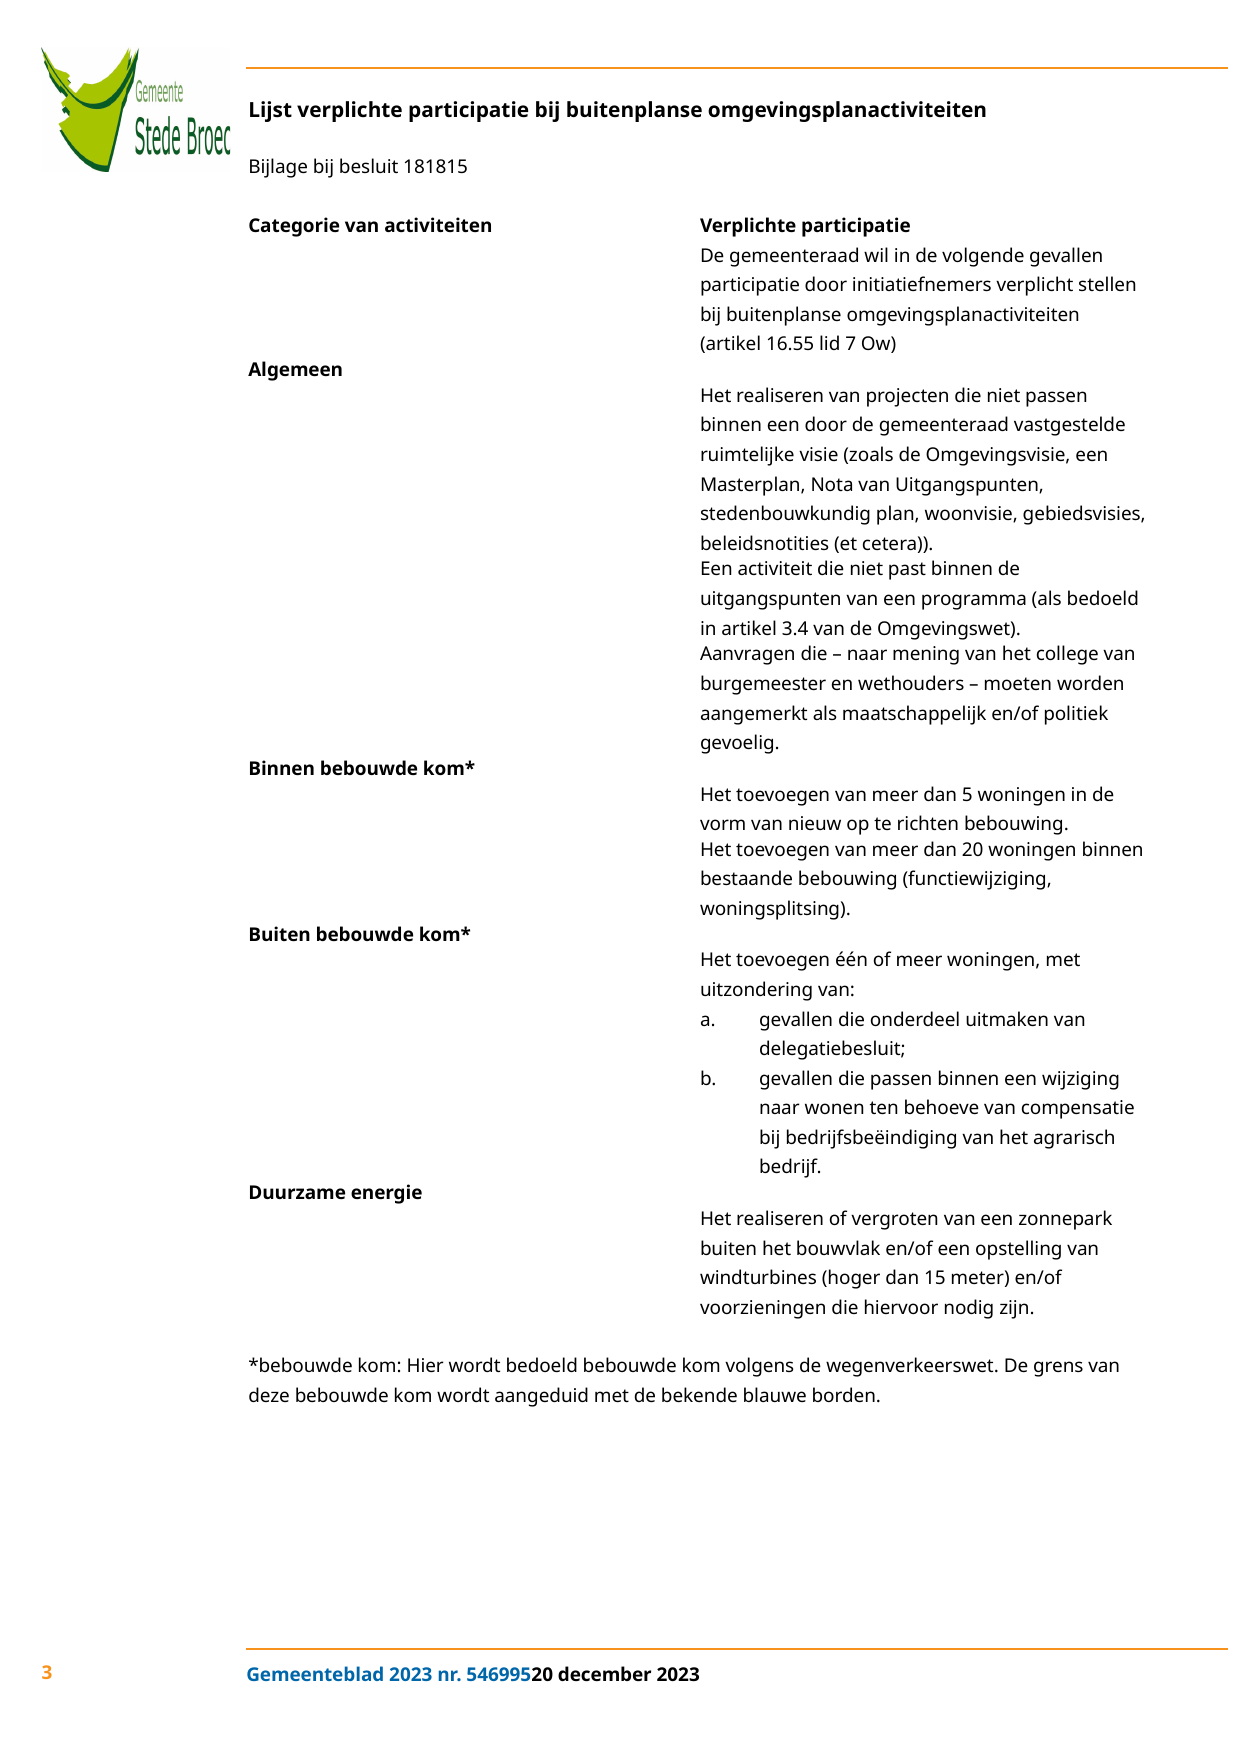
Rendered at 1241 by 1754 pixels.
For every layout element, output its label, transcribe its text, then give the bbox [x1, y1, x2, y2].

table_cell [248, 836, 700, 921]
table_cell Het realiseren of vergroten van een zonnepark buiten het bouwvlak en/of een opstelling van windturbines (hoger dan 15 meter) en/of voorzieningen die hiervoor nodig zijn. [700, 1205, 1152, 1320]
table_cell Een activiteit die niet past binnen de uitgangspunten van een programma (als bedoeld in artikel 3.4 van de Omgevingswet). [700, 556, 1152, 641]
table_cell Aanvragen die – naar mening van het college van burgemeester en wethouders – moeten worden aangemerkt als maatschappelijk en/of politiek gevoelig. [700, 641, 1152, 755]
table_cell Het toevoegen van meer dan 20 woningen binnen bestaande bebouwing (functiewijziging, woningsplitsing). [700, 836, 1152, 921]
table_cell [700, 921, 1152, 947]
text Lijst verplichte participatie bij buitenplanse omgevingsplanactiviteiten [248, 95, 1152, 123]
table_cell Het toevoegen van meer dan 5 woningen in de vorm van nieuw op te richten bebouwing. [700, 781, 1152, 836]
table_header Categorie van activiteiten [248, 212, 700, 356]
table_cell Duurzame energie [248, 1180, 700, 1205]
text *bebouwde kom: Hier wordt bedoeld bebouwde kom volgens de wegenverkeerswet. De grens van deze bebouwde kom wordt aangeduid met de bekende blauwe borden. [248, 1352, 1152, 1408]
table_cell [248, 1205, 700, 1320]
table_cell Binnen bebouwde kom* [248, 755, 700, 781]
table_cell Het toevoegen één of meer woningen, met uitzondering van: gevallen die onderdeel uitmaken van delegatiebesluit; gevallen die passen binnen een wijziging naar wonen ten behoeve van compensatie bij bedrijfsbeëindiging van het agrarisch bedrijf. [700, 947, 1152, 1179]
text Bijlage bij besluit 181815 [248, 153, 1152, 179]
table_cell [248, 382, 700, 556]
table_cell [700, 755, 1152, 781]
table_cell [700, 356, 1152, 382]
table_cell Algemeen [248, 356, 700, 382]
picture [41, 47, 231, 172]
table_cell [248, 947, 700, 1179]
table_cell [248, 556, 700, 641]
table_cell Het realiseren van projecten die niet passen binnen een door de gemeenteraad vastgestelde ruimtelijke visie (zoals de Omgevingsvisie, een Masterplan, Nota van Uitgangspunten, stedenbouwkundig plan, woonvisie, gebiedsvisies, beleidsnotities (et cetera)). [700, 382, 1152, 556]
table_header Verplichte participatie De gemeenteraad wil in de volgende gevallen participatie door initiatiefnemers verplicht stellen bij buitenplanse omgevingsplanactiviteiten (artikel 16.55 lid 7 Ow) [700, 212, 1152, 356]
table_cell Buiten bebouwde kom* [248, 921, 700, 947]
table_cell [248, 641, 700, 755]
table_cell [248, 781, 700, 836]
table_cell [700, 1180, 1152, 1205]
